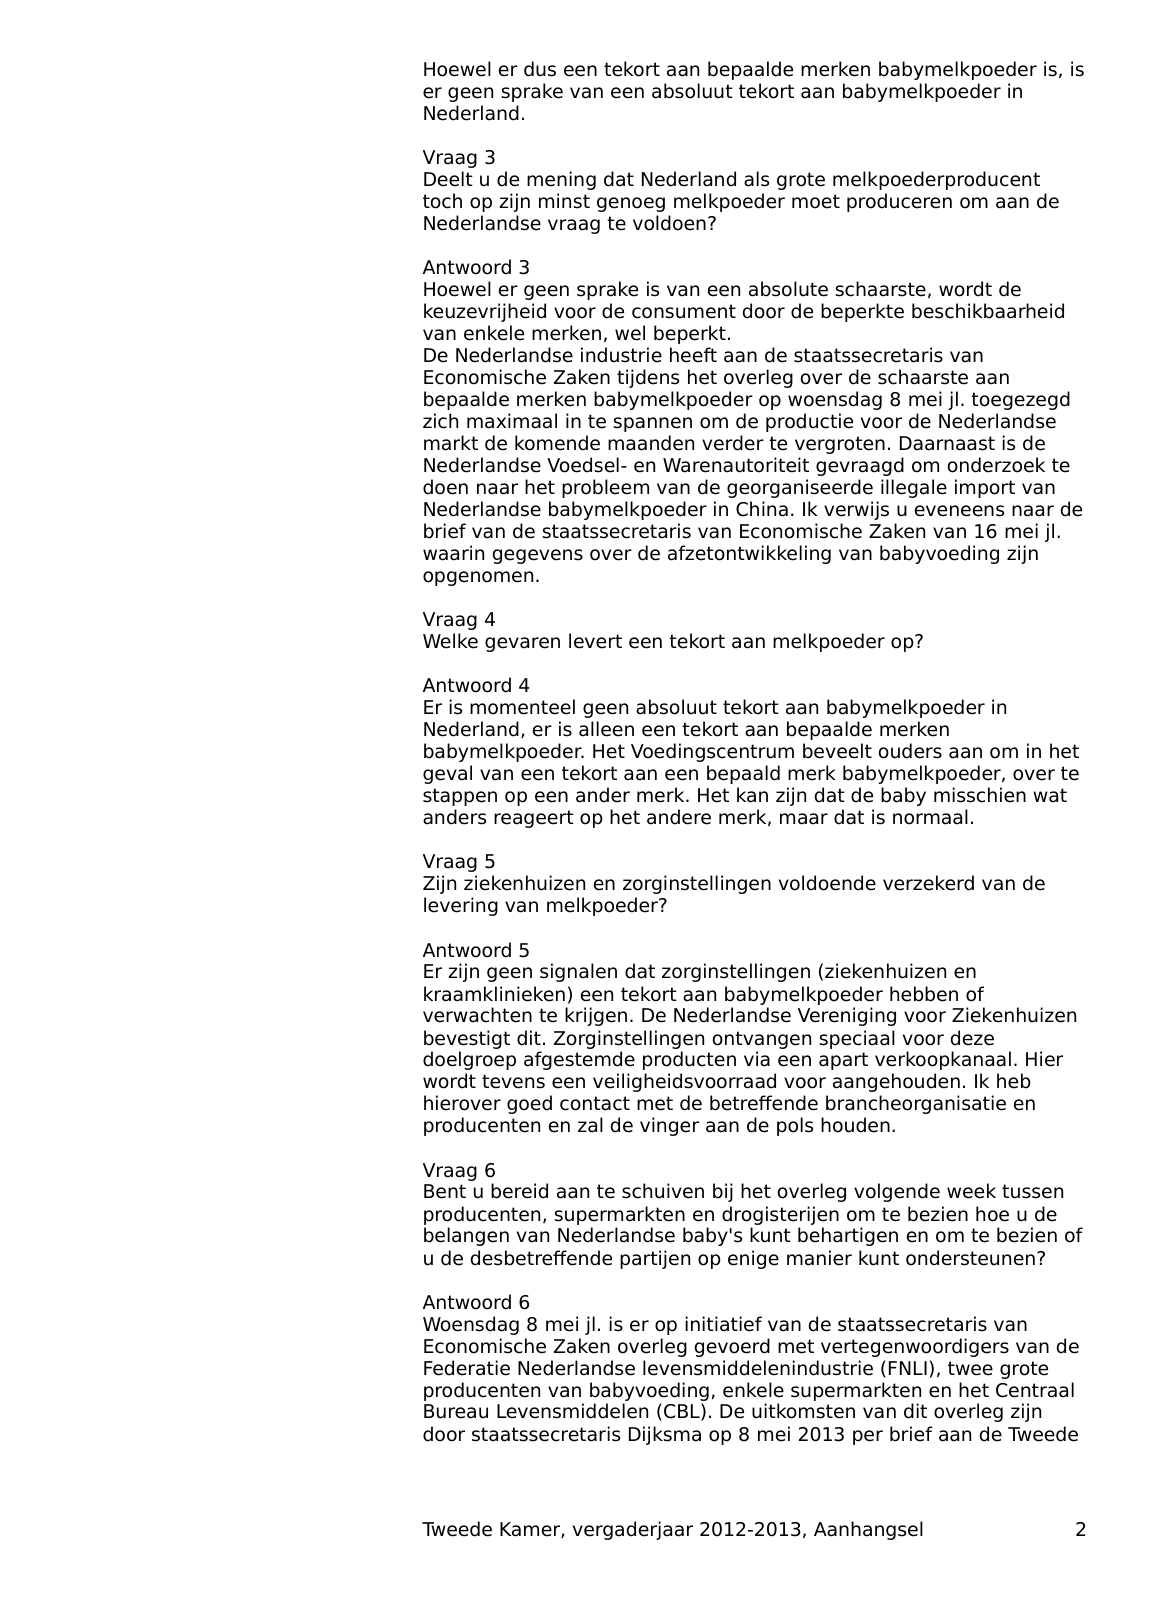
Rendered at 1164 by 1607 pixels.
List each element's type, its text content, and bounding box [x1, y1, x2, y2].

text Vraag 3 [422, 147, 1087, 169]
text Deelt u de mening dat Nederland als grote melkpoederproducent toch op zijn minst genoeg melkpoeder moet produceren om aan de Nederlandse vraag te voldoen? [422, 169, 1087, 235]
text Hoewel er geen sprake is van een absolute schaarste, wordt de keuzevrijheid voor de consument door de beperkte beschikbaarheid van enkele merken, wel beperkt. [422, 279, 1087, 345]
text De Nederlandse industrie heeft aan de staatssecretaris van Economische Zaken tijdens het overleg over de schaarste aan bepaalde merken babymelkpoeder op woensdag 8 mei jl. toegezegd zich maximaal in te spannen om de productie voor de Nederlandse markt de komende maanden verder te vergroten. Daarnaast is de Nederlandse Voedsel- en Warenautoriteit gevraagd om onderzoek te doen naar het probleem van de georganiseerde illegale import van Nederlandse babymelkpoeder in China. Ik verwijs u eveneens naar de brief van de staatssecretaris van Economische Zaken van 16 mei jl. waarin gegevens over de afzetontwikkeling van babyvoeding zijn opgenomen. [422, 345, 1087, 587]
text Antwoord 4 [422, 675, 1087, 697]
text Antwoord 3 [422, 257, 1087, 279]
text Vraag 5 [422, 851, 1087, 873]
text Vraag 6 [422, 1159, 1087, 1181]
text Er zijn geen signalen dat zorginstellingen (ziekenhuizen en kraamklinieken) een tekort aan babymelkpoeder hebben of verwachten te krijgen. De Nederlandse Vereniging voor Ziekenhuizen bevestigt dit. Zorginstellingen ontvangen speciaal voor deze doelgroep afgestemde producten via een apart verkoopkanaal. Hier wordt tevens een veiligheidsvoorraad voor aangehouden. Ik heb hierover goed contact met de betreffende brancheorganisatie en producenten en zal de vinger aan de pols houden. [422, 961, 1087, 1137]
text Antwoord 5 [422, 939, 1087, 961]
text Woensdag 8 mei jl. is er op initiatief van de staatssecretaris van Economische Zaken overleg gevoerd met vertegenwoordigers van de Federatie Nederlandse levensmiddelenindustrie (FNLI), twee grote producenten van babyvoeding, enkele supermarkten en het Centraal Bureau Levensmiddelen (CBL). De uitkomsten van dit overleg zijn door staatssecretaris Dijksma op 8 mei 2013 per brief aan de Tweede [422, 1313, 1087, 1445]
text Zijn ziekenhuizen en zorginstellingen voldoende verzekerd van de levering van melkpoeder? [422, 873, 1087, 917]
text Hoewel er dus een tekort aan bepaalde merken babymelkpoeder is, is er geen sprake van een absoluut tekort aan babymelkpoeder in Nederland. [422, 59, 1087, 125]
text Welke gevaren levert een tekort aan melkpoeder op? [422, 631, 1087, 653]
text Er is momenteel geen absoluut tekort aan babymelkpoeder in Nederland, er is alleen een tekort aan bepaalde merken babymelkpoeder. Het Voedingscentrum beveelt ouders aan om in het geval van een tekort aan een bepaald merk babymelkpoeder, over te stappen op een ander merk. Het kan zijn dat de baby misschien wat anders reageert op het andere merk, maar dat is normaal. [422, 697, 1087, 829]
text Antwoord 6 [422, 1292, 1087, 1313]
text Bent u bereid aan te schuiven bij het overleg volgende week tussen producenten, supermarkten en drogisterijen om te bezien hoe u de belangen van Nederlandse baby's kunt behartigen en om te bezien of u de desbetreffende partijen op enige manier kunt ondersteunen? [422, 1181, 1087, 1269]
text Vraag 4 [422, 609, 1087, 631]
